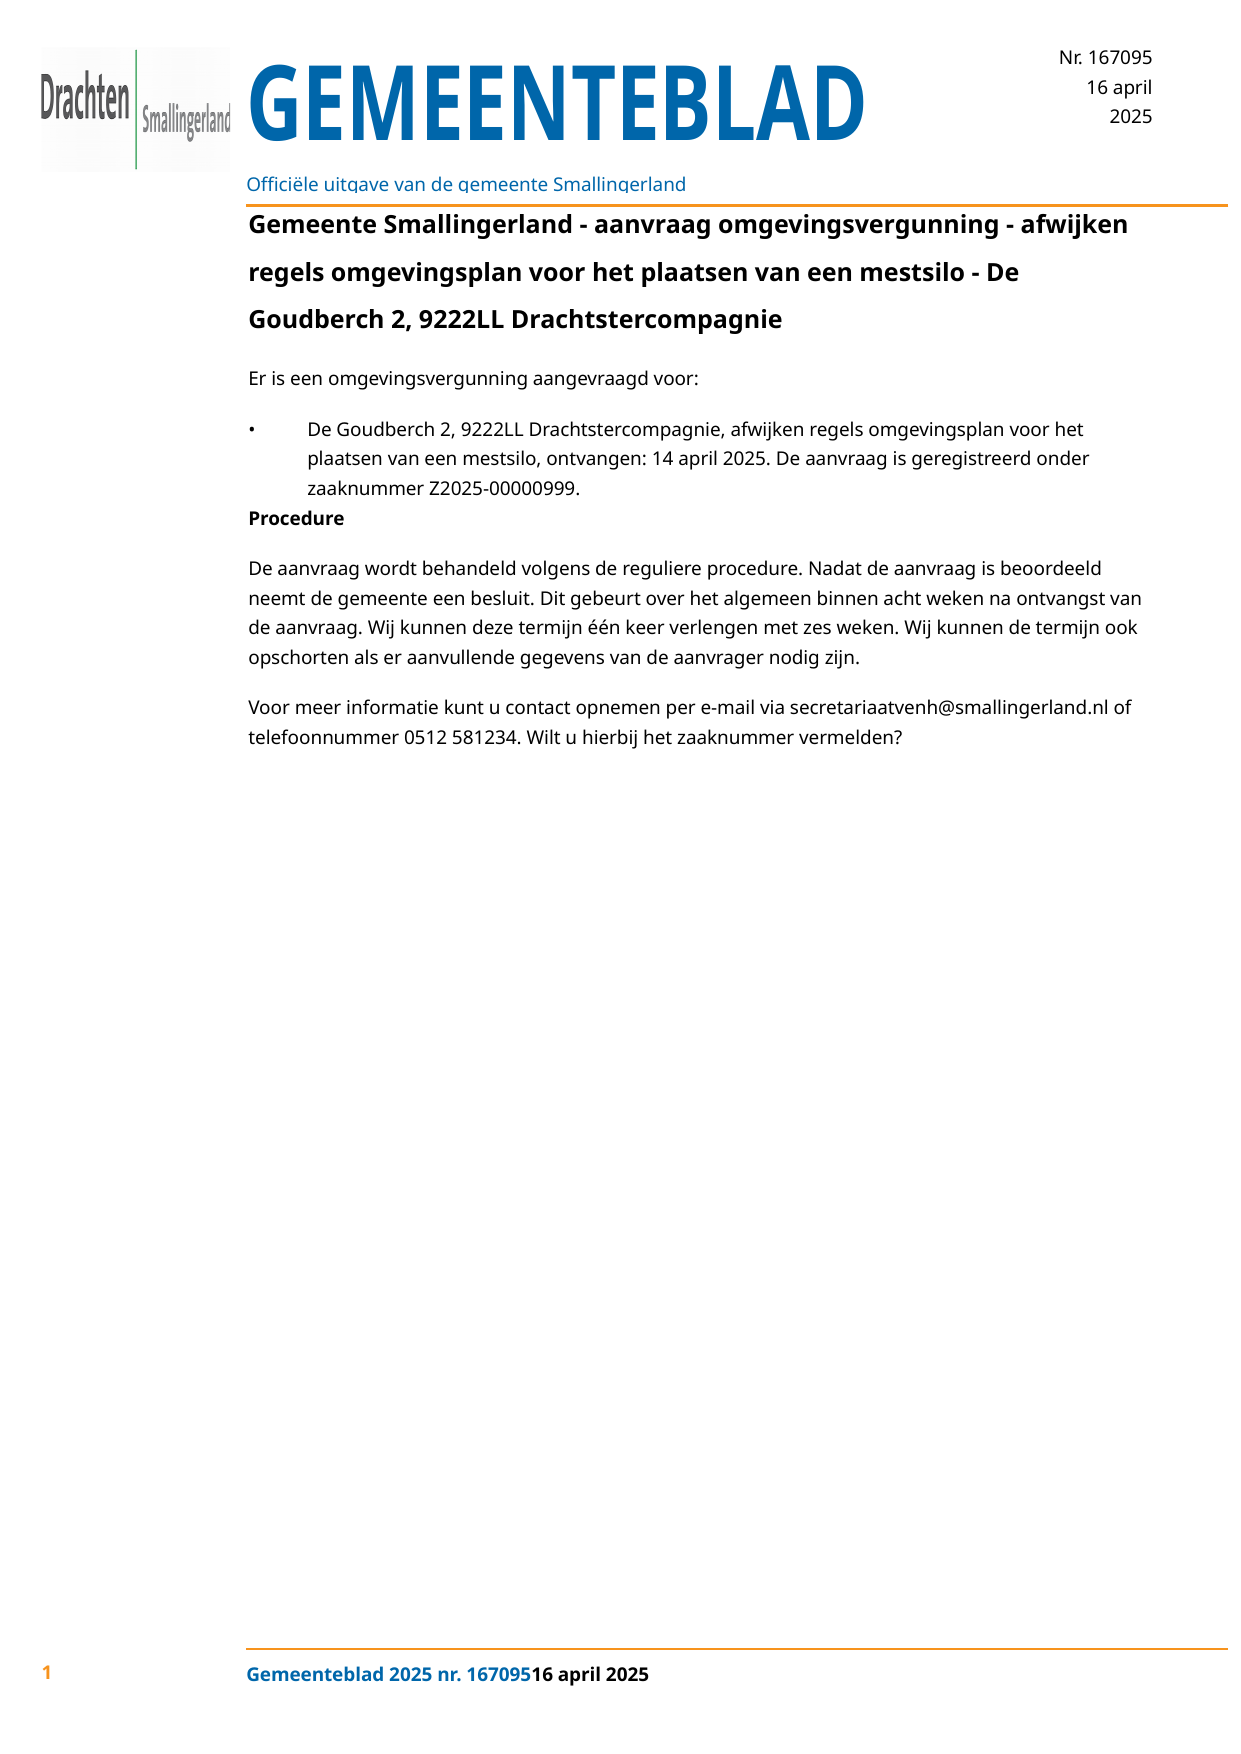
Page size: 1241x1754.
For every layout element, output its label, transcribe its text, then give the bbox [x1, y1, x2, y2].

text Voor meer informatie kunt u contact opnemen per e-mail via secretariaatvenh@smallingerland.nl of telefoonnummer 0512 581234. Wilt u hierbij het zaaknummer vermelden? [248, 694, 1152, 749]
list De Goudberch 2, 9222LL Drachtstercompagnie, afwijken regels omgevingsplan voor het plaatsen van een mestsilo, ontvangen: 14 april 2025. De aanvraag is geregistreerd onder zaaknummer Z2025-00000999. [248, 416, 1152, 501]
text Er is een omgevingsvergunning aangevraagd voor: [248, 366, 1152, 391]
text Procedure [248, 505, 1152, 530]
text Gemeente Smallingerland - aanvraag omgevingsvergunning - afwijken regels omgevingsplan voor het plaatsen van een mestsilo - De Goudberch 2, 9222LL Drachtstercompagnie [248, 207, 1152, 336]
text De aanvraag wordt behandeld volgens de reguliere procedure. Nadat de aanvraag is beoordeeld neemt de gemeente een besluit. Dit gebeurt over het algemeen binnen acht weken na ontvangst van de aanvraag. Wij kunnen deze termijn één keer verlengen met zes weken. Wij kunnen de termijn ook opschorten als er aanvullende gegevens van de aanvrager nodig zijn. [248, 555, 1152, 669]
picture [41, 47, 231, 172]
